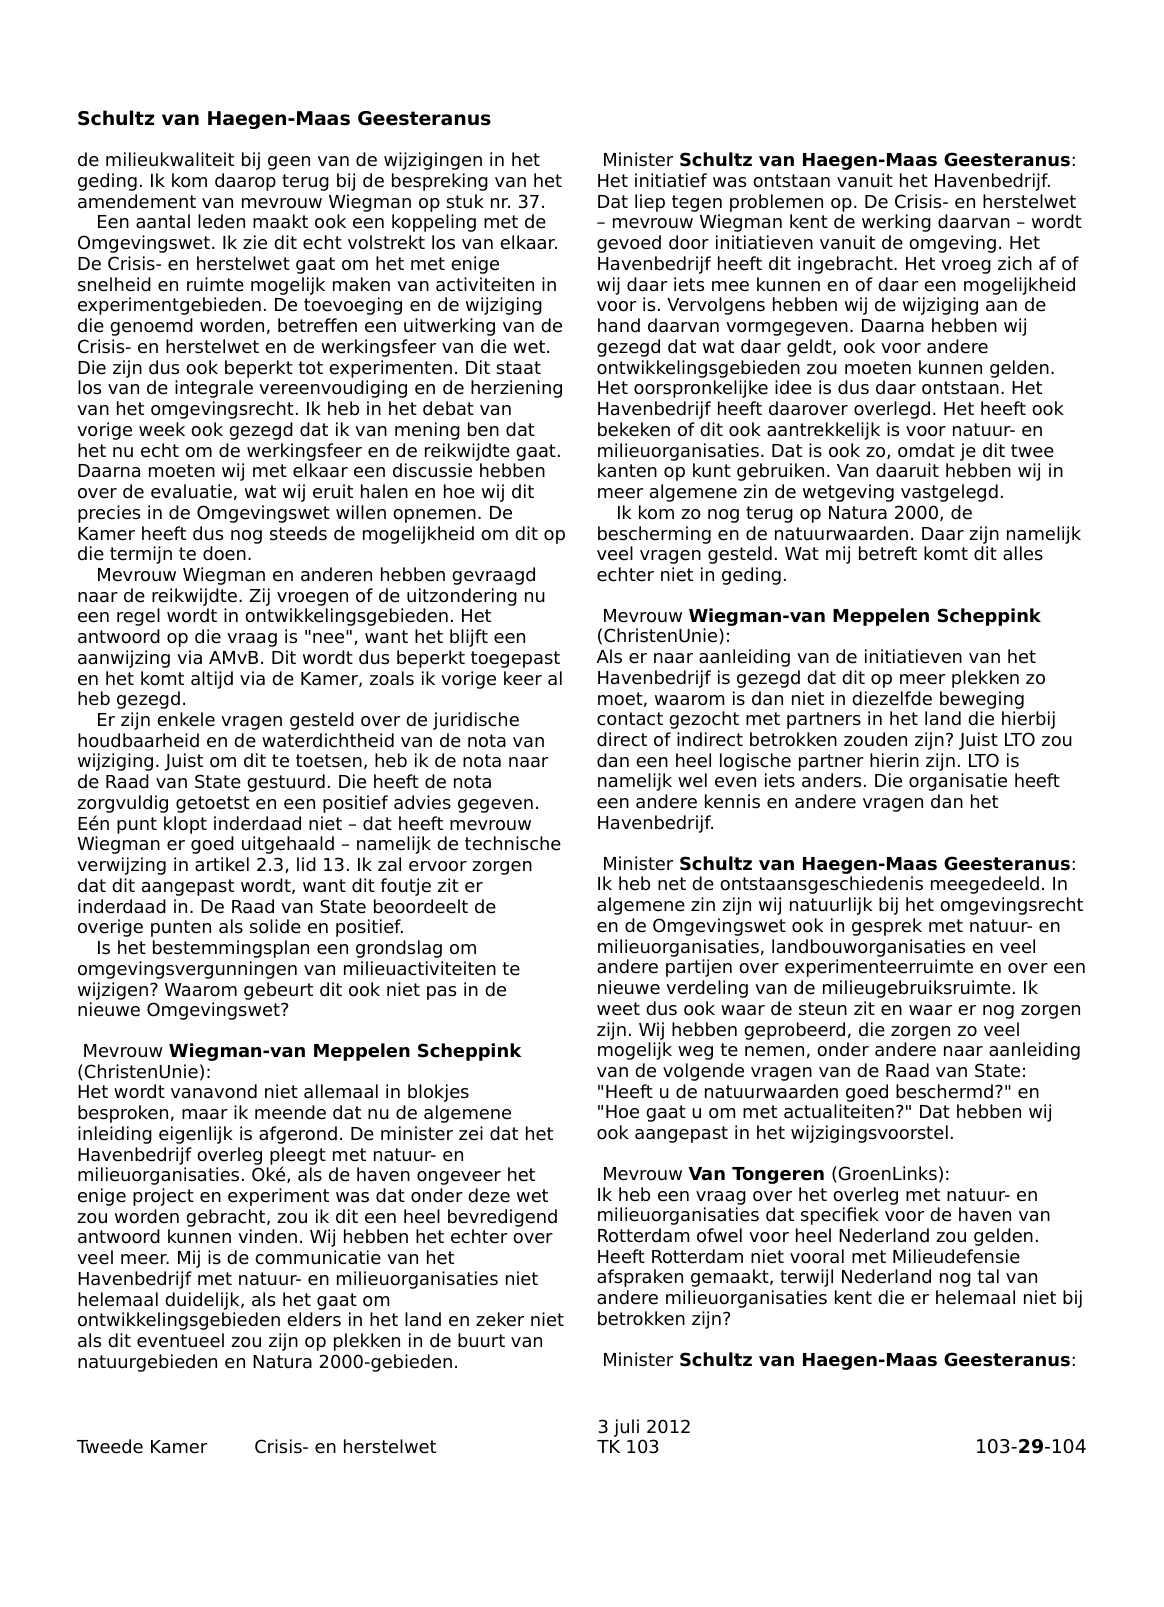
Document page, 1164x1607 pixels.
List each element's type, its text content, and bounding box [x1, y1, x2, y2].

text Mevrouw Wiegman-van Meppelen Scheppink (ChristenUnie): [77, 1041, 567, 1082]
text Mevrouw Wiegman en anderen hebben gevraagd naar de reikwijdte. Zij vroegen of de uitzondering nu een regel wordt in ontwikkelingsgebieden. Het antwoord op die vraag is "nee", want het blijft een aanwijzing via AMvB. Dit wordt dus beperkt toegepast en het komt altijd via de Kamer, zoals ik vorige keer al heb gezegd. [77, 565, 567, 710]
text Een aantal leden maakt ook een koppeling met de Omgevingswet. Ik zie dit echt volstrekt los van elkaar. De Crisis- en herstelwet gaat om het met enige snelheid en ruimte mogelijk maken van activiteiten in experimentgebieden. De toevoeging en de wijziging die genoemd worden, betreffen een uitwerking van de Crisis- en herstelwet en de werkingsfeer van die wet. Die zijn dus ook beperkt tot experimenten. Dit staat los van de integrale vereenvoudiging en de herziening van het omgevingsrecht. Ik heb in het debat van vorige week ook gezegd dat ik van mening ben dat het nu echt om de werkingsfeer en de reikwijdte gaat. Daarna moeten wij met elkaar een discussie hebben over de evaluatie, wat wij eruit halen en hoe wij dit precies in de Omgevingswet willen opnemen. De Kamer heeft dus nog steeds de mogelijkheid om dit op die termijn te doen. [77, 212, 567, 565]
text Het initiatief was ontstaan vanuit het Havenbedrijf. Dat liep tegen problemen op. De Crisis- en herstelwet – mevrouw Wiegman kent de werking daarvan – wordt gevoed door initiatieven vanuit de omgeving. Het Havenbedrijf heeft dit ingebracht. Het vroeg zich af of wij daar iets mee kunnen en of daar een mogelijkheid voor is. Vervolgens hebben wij de wijziging aan de hand daarvan vormgegeven. Daarna hebben wij gezegd dat wat daar geldt, ook voor andere ontwikkelingsgebieden zou moeten kunnen gelden. Het oorspronkelijke idee is dus daar ontstaan. Het Havenbedrijf heeft daarover overlegd. Het heeft ook bekeken of dit ook aantrekkelijk is voor natuur- en milieuorganisaties. Dat is ook zo, omdat je dit twee kanten op kunt gebruiken. Van daaruit hebben wij in meer algemene zin de wetgeving vastgelegd. [596, 171, 1087, 503]
text Het wordt vanavond niet allemaal in blokjes besproken, maar ik meende dat nu de algemene inleiding eigenlijk is afgerond. De minister zei dat het Havenbedrijf overleg pleegt met natuur- en milieuorganisaties. Oké, als de haven ongeveer het enige project en experiment was dat onder deze wet zou worden gebracht, zou ik dit een heel bevredigend antwoord kunnen vinden. Wij hebben het echter over veel meer. Mij is de communicatie van het Havenbedrijf met natuur- en milieuorganisaties niet helemaal duidelijk, als het gaat om ontwikkelingsgebieden elders in het land en zeker niet als dit eventueel zou zijn op plekken in de buurt van natuurgebieden en Natura 2000-gebieden. [77, 1082, 567, 1372]
text Mevrouw Van Tongeren (GroenLinks): [596, 1164, 1087, 1184]
text Ik heb net de ontstaansgeschiedenis meegedeeld. In algemene zin zijn wij natuurlijk bij het omgevingsrecht en de Omgevingswet ook in gesprek met natuur- en milieuorganisaties, landbouworganisaties en veel andere partijen over experimenteerruimte en over een nieuwe verdeling van de milieugebruiksruimte. Ik weet dus ook waar de steun zit en waar er nog zorgen zijn. Wij hebben geprobeerd, die zorgen zo veel mogelijk weg te nemen, onder andere naar aanleiding van de volgende vragen van de Raad van State: "Heeft u de natuurwaarden goed beschermd?" en "Hoe gaat u om met actualiteiten?" Dat hebben wij ook aangepast in het wijzigingsvoorstel. [596, 874, 1087, 1144]
text Is het bestemmingsplan een grondslag om omgevingsvergunningen van milieuactiviteiten te wijzigen? Waarom gebeurt dit ook niet pas in de nieuwe Omgevingswet? [77, 938, 567, 1021]
text Minister Schultz van Haegen-Maas Geesteranus: [596, 150, 1087, 171]
text Als er naar aanleiding van de initiatieven van het Havenbedrijf is gezegd dat dit op meer plekken zo moet, waarom is dan niet in diezelfde beweging contact gezocht met partners in het land die hierbij direct of indirect betrokken zouden zijn? Juist LTO zou dan een heel logische partner hierin zijn. LTO is namelijk wel even iets anders. Die organisatie heeft een andere kennis en andere vragen dan het Havenbedrijf. [596, 647, 1087, 833]
text Mevrouw Wiegman-van Meppelen Scheppink (ChristenUnie): [596, 606, 1087, 647]
text Ik kom zo nog terug op Natura 2000, de bescherming en de natuurwaarden. Daar zijn namelijk veel vragen gesteld. Wat mij betreft komt dit alles echter niet in geding. [596, 503, 1087, 586]
text Ik heb een vraag over het overleg met natuur- en milieuorganisaties dat specifiek voor de haven van Rotterdam ofwel voor heel Nederland zou gelden. Heeft Rotterdam niet vooral met Milieudefensie afspraken gemaakt, terwijl Nederland nog tal van andere milieuorganisaties kent die er helemaal niet bij betrokken zijn? [596, 1184, 1087, 1329]
text de milieukwaliteit bij geen van de wijzigingen in het geding. Ik kom daarop terug bij de bespreking van het amendement van mevrouw Wiegman op stuk nr. 37. [77, 150, 567, 212]
text Minister Schultz van Haegen-Maas Geesteranus: [596, 1349, 1087, 1370]
text Minister Schultz van Haegen-Maas Geesteranus: [596, 853, 1087, 874]
text Er zijn enkele vragen gesteld over de juridische houdbaarheid en de waterdichtheid van de nota van wijziging. Juist om dit te toetsen, heb ik de nota naar de Raad van State gestuurd. Die heeft de nota zorgvuldig getoetst en een positief advies gegeven. Eén punt klopt inderdaad niet – dat heeft mevrouw Wiegman er goed uitgehaald – namelijk de technische verwijzing in artikel 2.3, lid 13. Ik zal ervoor zorgen dat dit aangepast wordt, want dit foutje zit er inderdaad in. De Raad van State beoordeelt de overige punten als solide en positief. [77, 710, 567, 938]
